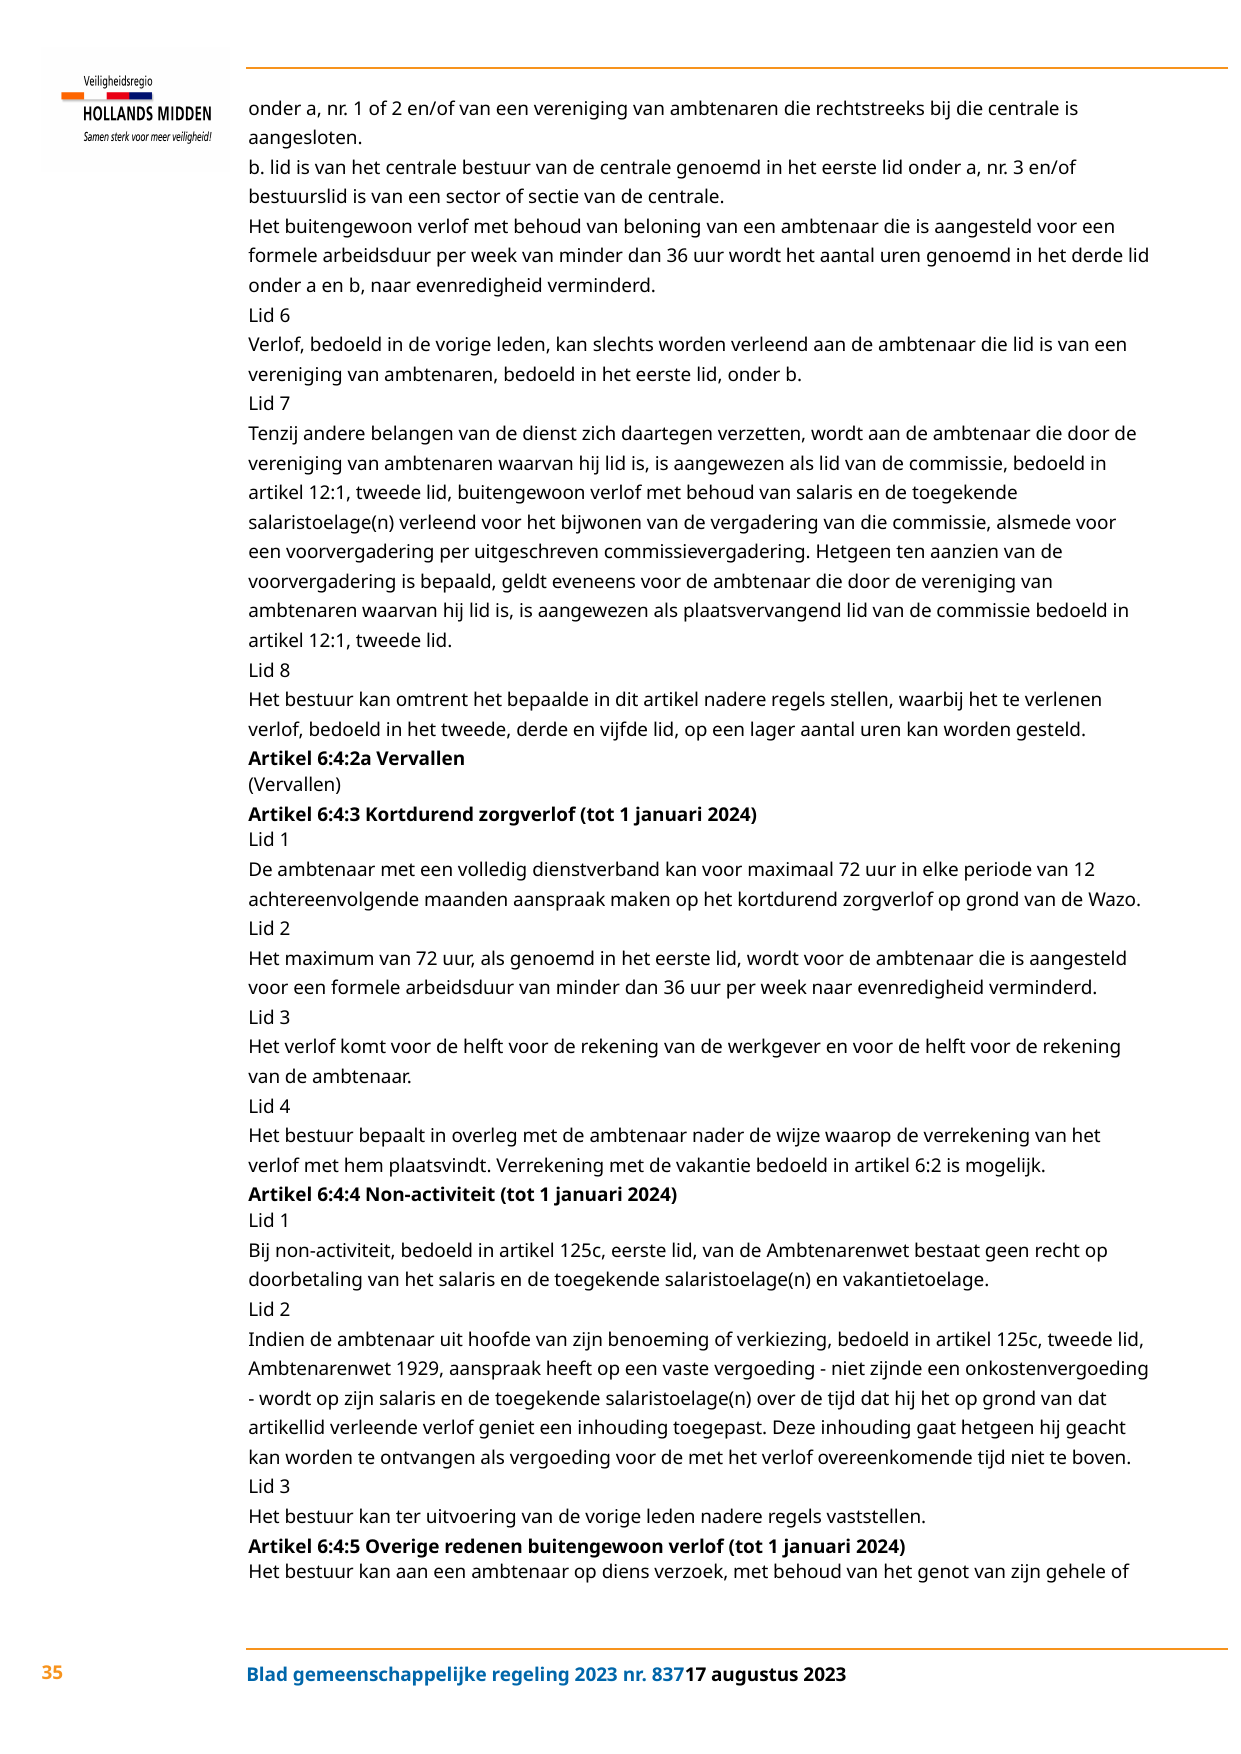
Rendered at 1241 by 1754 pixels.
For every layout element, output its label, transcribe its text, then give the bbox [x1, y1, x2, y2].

text Artikel 6:4:3 Kortdurend zorgverlof (tot 1 januari 2024) [248, 801, 1152, 827]
text Verlof, bedoeld in de vorige leden, kan slechts worden verleend aan de ambtenaar die lid is van een vereniging van ambtenaren, bedoeld in het eerste lid, onder b. [248, 331, 1152, 387]
picture [41, 47, 231, 172]
text Het maximum van 72 uur, als genoemd in het eerste lid, wordt voor de ambtenaar die is aangesteld voor een formele arbeidsduur van minder dan 36 uur per week naar evenredigheid verminderd. [248, 945, 1152, 1000]
text Bij non-activiteit, bedoeld in artikel 125c, eerste lid, van de Ambtenarenwet bestaat geen recht op doorbetaling van het salaris en de toegekende salaristoelage(n) en vakantietoelage. [248, 1237, 1152, 1292]
text Het bestuur kan omtrent het bepaalde in dit artikel nadere regels stellen, waarbij het te verlenen verlof, bedoeld in het tweede, derde en vijfde lid, op een lager aantal uren kan worden gesteld. [248, 686, 1152, 742]
text Artikel 6:4:5 Overige redenen buitengewoon verlof (tot 1 januari 2024) [248, 1533, 1152, 1558]
text Lid 4 [248, 1093, 1152, 1119]
text Artikel 6:4:2a Vervallen [248, 746, 1152, 771]
text (Vervallen) [248, 771, 1152, 797]
text Lid 1 [248, 1207, 1152, 1233]
text Lid 1 [248, 827, 1152, 852]
text Het buitengewoon verlof met behoud van beloning van een ambtenaar die is aangesteld voor een formele arbeidsduur per week van minder dan 36 uur wordt het aantal uren genoemd in het derde lid onder a en b, naar evenredigheid verminderd. [248, 213, 1152, 298]
text Lid 2 [248, 1296, 1152, 1322]
text b. lid is van het centrale bestuur van de centrale genoemd in het eerste lid onder a, nr. 3 en/of bestuurslid is van een sector of sectie van de centrale. [248, 154, 1152, 209]
text Lid 7 [248, 391, 1152, 416]
text onder a, nr. 1 of 2 en/of van een vereniging van ambtenaren die rechtstreeks bij die centrale is aangesloten. [248, 95, 1152, 150]
text Het bestuur kan ter uitvoering van de vorige leden nadere regels vaststellen. [248, 1503, 1152, 1529]
text Artikel 6:4:4 Non-activiteit (tot 1 januari 2024) [248, 1182, 1152, 1207]
text Lid 6 [248, 302, 1152, 328]
text Lid 3 [248, 1474, 1152, 1499]
text Lid 3 [248, 1004, 1152, 1030]
text Het bestuur bepaalt in overleg met de ambtenaar nader de wijze waarop de verrekening van het verlof met hem plaatsvindt. Verrekening met de vakantie bedoeld in artikel 6:2 is mogelijk. [248, 1122, 1152, 1178]
text Het verlof komt voor de helft voor de rekening van de werkgever en voor de helft voor de rekening van de ambtenaar. [248, 1034, 1152, 1089]
text Tenzij andere belangen van de dienst zich daartegen verzetten, wordt aan de ambtenaar die door de vereniging van ambtenaren waarvan hij lid is, is aangewezen als lid van de commissie, bedoeld in artikel 12:1, tweede lid, buitengewoon verlof met behoud van salaris en de toegekende salaristoelage(n) verleend voor het bijwonen van de vergadering van die commissie, alsmede voor een voorvergadering per uitgeschreven commissievergadering. Hetgeen ten aanzien van de voorvergadering is bepaald, geldt eveneens voor de ambtenaar die door de vereniging van ambtenaren waarvan hij lid is, is aangewezen als plaatsvervangend lid van de commissie bedoeld in artikel 12:1, tweede lid. [248, 420, 1152, 653]
text Het bestuur kan aan een ambtenaar op diens verzoek, met behoud van het genot van zijn gehele of [248, 1558, 1152, 1584]
text De ambtenaar met een volledig dienstverband kan voor maximaal 72 uur in elke periode van 12 achtereenvolgende maanden aanspraak maken op het kortdurend zorgverlof op grond van de Wazo. [248, 856, 1152, 912]
text Indien de ambtenaar uit hoofde van zijn benoeming of verkiezing, bedoeld in artikel 125c, tweede lid, Ambtenarenwet 1929, aanspraak heeft op een vaste vergoeding - niet zijnde een onkostenvergoeding - wordt op zijn salaris en de toegekende salaristoelage(n) over de tijd dat hij het op grond van dat artikellid verleende verlof geniet een inhouding toegepast. Deze inhouding gaat hetgeen hij geacht kan worden te ontvangen als vergoeding voor de met het verlof overeenkomende tijd niet te boven. [248, 1326, 1152, 1470]
text Lid 2 [248, 915, 1152, 941]
text Lid 8 [248, 657, 1152, 683]
